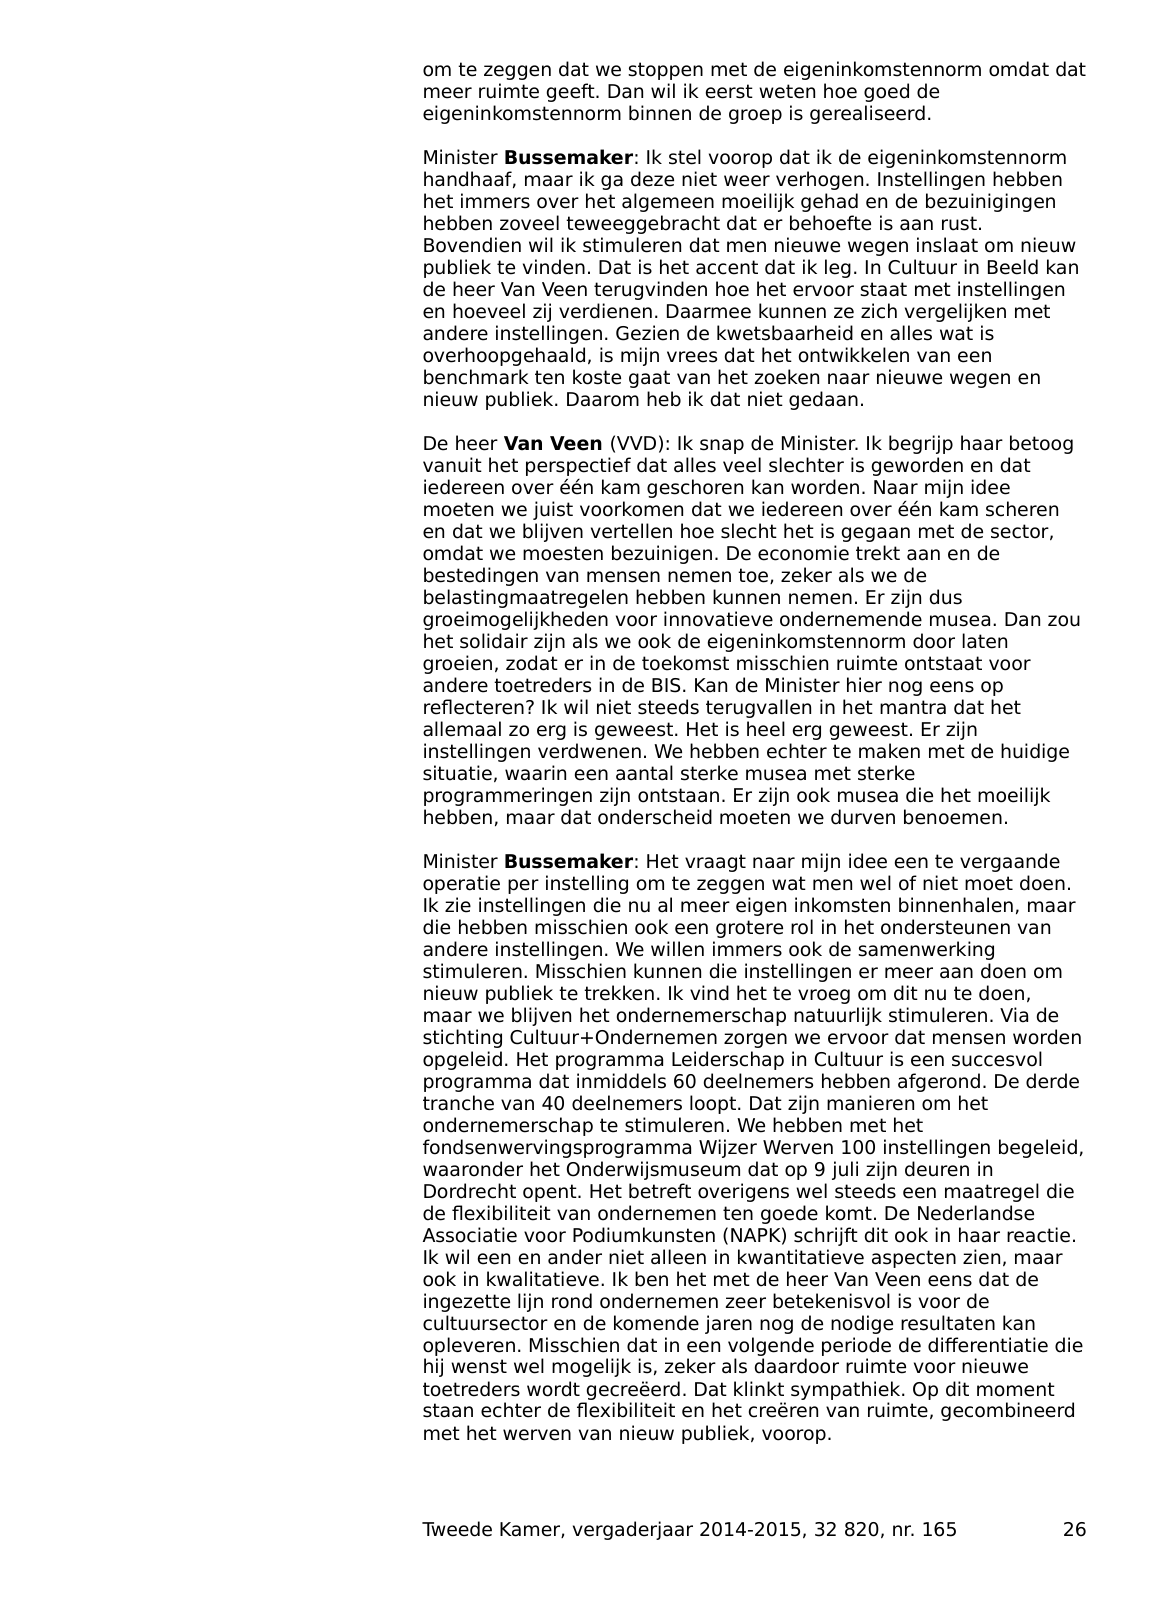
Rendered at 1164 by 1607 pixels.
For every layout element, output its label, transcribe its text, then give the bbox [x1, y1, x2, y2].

text om te zeggen dat we stoppen met de eigeninkomstennorm omdat dat meer ruimte geeft. Dan wil ik eerst weten hoe goed de eigeninkomstennorm binnen de groep is gerealiseerd. [422, 59, 1087, 125]
text Minister Bussemaker: Ik stel voorop dat ik de eigeninkomstennorm handhaaf, maar ik ga deze niet weer verhogen. Instellingen hebben het immers over het algemeen moeilijk gehad en de bezuinigingen hebben zoveel teweeggebracht dat er behoefte is aan rust. Bovendien wil ik stimuleren dat men nieuwe wegen inslaat om nieuw publiek te vinden. Dat is het accent dat ik leg. In Cultuur in Beeld kan de heer Van Veen terugvinden hoe het ervoor staat met instellingen en hoeveel zij verdienen. Daarmee kunnen ze zich vergelijken met andere instellingen. Gezien de kwetsbaarheid en alles wat is overhoopgehaald, is mijn vrees dat het ontwikkelen van een benchmark ten koste gaat van het zoeken naar nieuwe wegen en nieuw publiek. Daarom heb ik dat niet gedaan. [422, 147, 1087, 411]
text De heer Van Veen (VVD): Ik snap de Minister. Ik begrijp haar betoog vanuit het perspectief dat alles veel slechter is geworden en dat iedereen over één kam geschoren kan worden. Naar mijn idee moeten we juist voorkomen dat we iedereen over één kam scheren en dat we blijven vertellen hoe slecht het is gegaan met de sector, omdat we moesten bezuinigen. De economie trekt aan en de bestedingen van mensen nemen toe, zeker als we de belastingmaatregelen hebben kunnen nemen. Er zijn dus groeimogelijkheden voor innovatieve ondernemende musea. Dan zou het solidair zijn als we ook de eigeninkomstennorm door laten groeien, zodat er in de toekomst misschien ruimte ontstaat voor andere toetreders in de BIS. Kan de Minister hier nog eens op reflecteren? Ik wil niet steeds terugvallen in het mantra dat het allemaal zo erg is geweest. Het is heel erg geweest. Er zijn instellingen verdwenen. We hebben echter te maken met de huidige situatie, waarin een aantal sterke musea met sterke programmeringen zijn ontstaan. Er zijn ook musea die het moeilijk hebben, maar dat onderscheid moeten we durven benoemen. [422, 433, 1087, 829]
text Minister Bussemaker: Het vraagt naar mijn idee een te vergaande operatie per instelling om te zeggen wat men wel of niet moet doen. Ik zie instellingen die nu al meer eigen inkomsten binnenhalen, maar die hebben misschien ook een grotere rol in het ondersteunen van andere instellingen. We willen immers ook de samenwerking stimuleren. Misschien kunnen die instellingen er meer aan doen om nieuw publiek te trekken. Ik vind het te vroeg om dit nu te doen, maar we blijven het ondernemerschap natuurlijk stimuleren. Via de stichting Cultuur+Ondernemen zorgen we ervoor dat mensen worden opgeleid. Het programma Leiderschap in Cultuur is een succesvol programma dat inmiddels 60 deelnemers hebben afgerond. De derde tranche van 40 deelnemers loopt. Dat zijn manieren om het ondernemerschap te stimuleren. We hebben met het fondsenwervingsprogramma Wijzer Werven 100 instellingen begeleid, waaronder het Onderwijsmuseum dat op 9 juli zijn deuren in Dordrecht opent. Het betreft overigens wel steeds een maatregel die de flexibiliteit van ondernemen ten goede komt. De Nederlandse Associatie voor Podiumkunsten (NAPK) schrijft dit ook in haar reactie. Ik wil een en ander niet alleen in kwantitatieve aspecten zien, maar ook in kwalitatieve. Ik ben het met de heer Van Veen eens dat de ingezette lijn rond ondernemen zeer betekenisvol is voor de cultuursector en de komende jaren nog de nodige resultaten kan opleveren. Misschien dat in een volgende periode de differentiatie die hij wenst wel mogelijk is, zeker als daardoor ruimte voor nieuwe toetreders wordt gecreëerd. Dat klinkt sympathiek. Op dit moment staan echter de flexibiliteit en het creëren van ruimte, gecombineerd met het werven van nieuw publiek, voorop. [422, 851, 1087, 1444]
